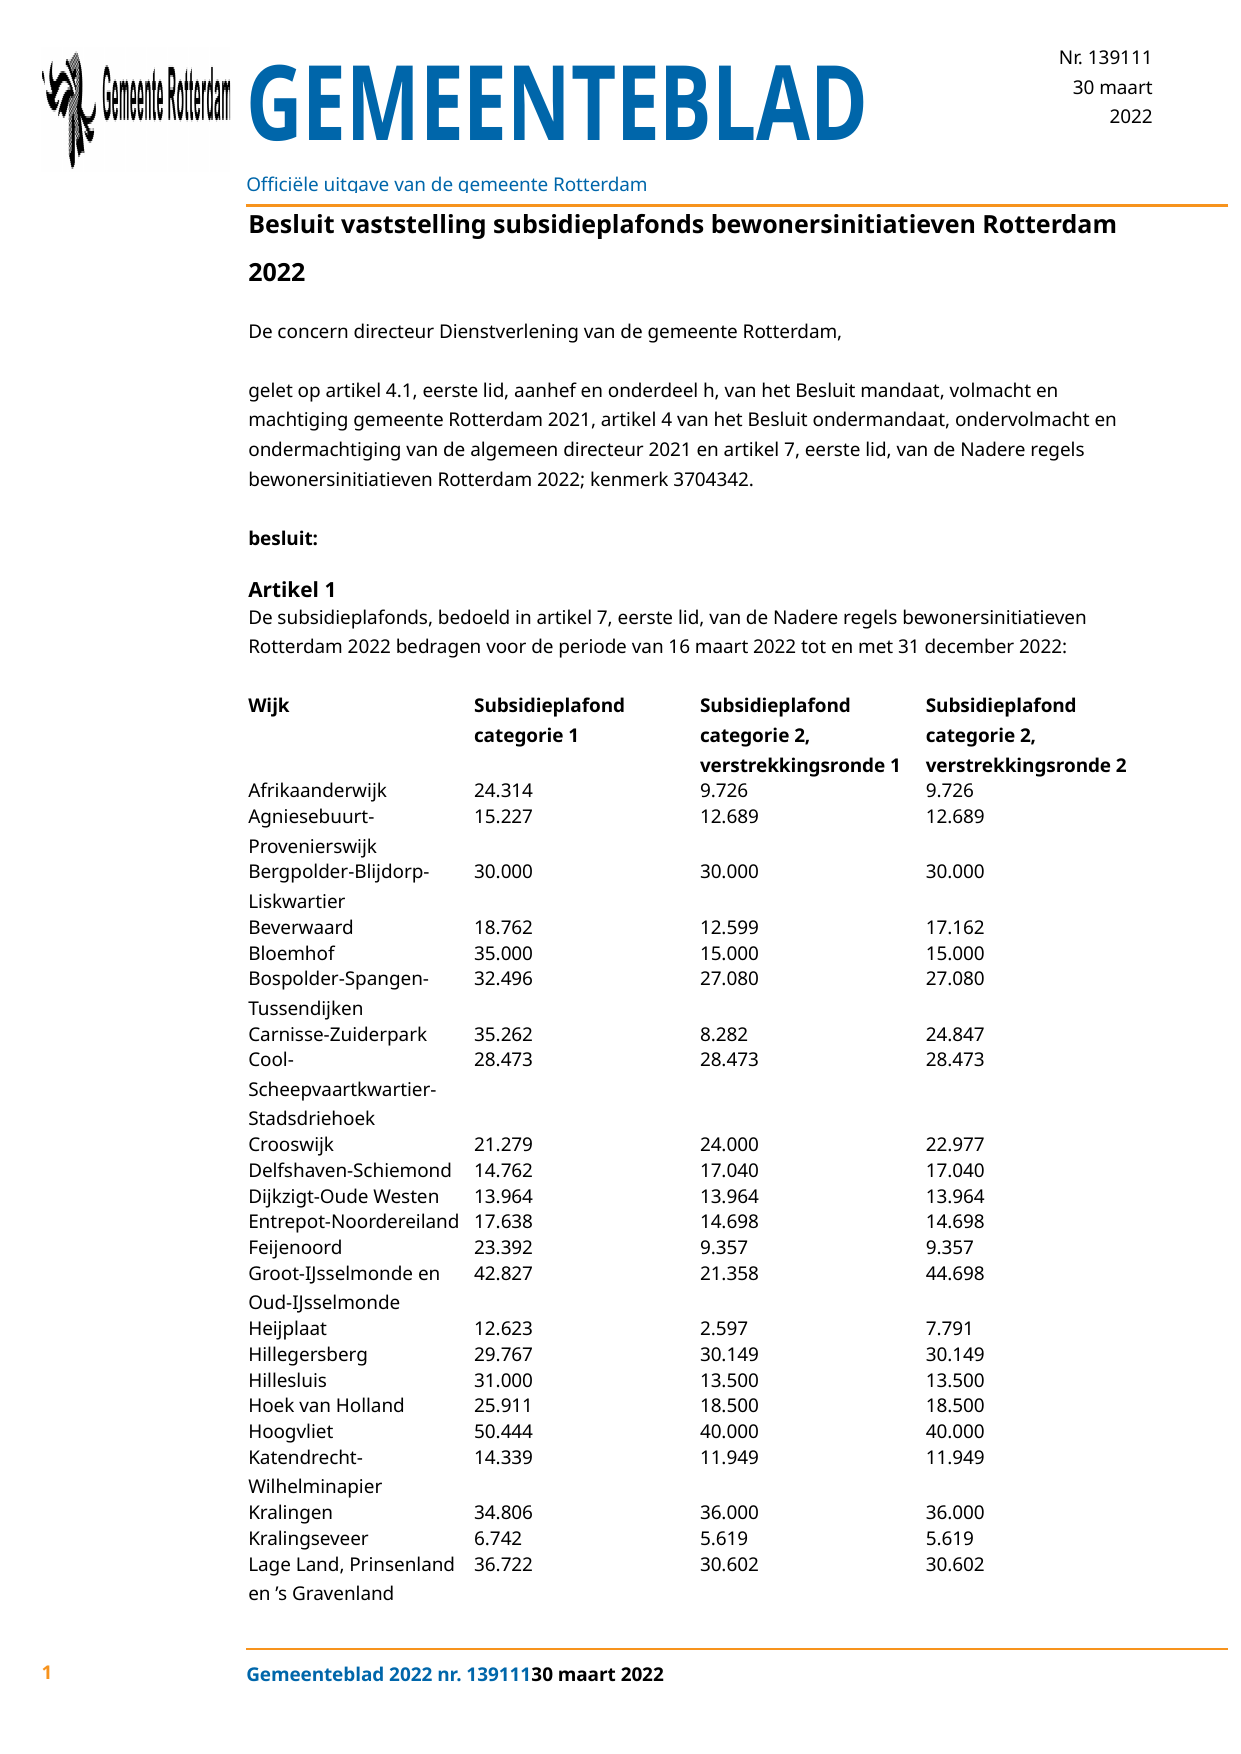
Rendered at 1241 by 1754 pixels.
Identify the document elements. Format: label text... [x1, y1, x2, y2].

table_cell Afrikaanderwijk [248, 778, 474, 803]
table_cell 12.623 [474, 1315, 700, 1341]
table_header Subsidieplafond categorie 2, verstrekkingsronde 2 [926, 693, 1152, 778]
table_cell 30.602 [926, 1551, 1152, 1606]
table_cell 8.282 [700, 1021, 926, 1046]
table_cell Crooswijk [248, 1131, 474, 1157]
table_cell 30.000 [700, 859, 926, 914]
table_cell Hoek van Holland [248, 1393, 474, 1418]
table_cell Katendrecht-Wilhelminapier [248, 1444, 474, 1499]
table_cell 40.000 [926, 1418, 1152, 1444]
text De subsidieplafonds, bedoeld in artikel 7, eerste lid, van de Nadere regels bewonersinitiatieven Rotterdam 2022 bedragen voor de periode van 16 maart 2022 tot en met 31 december 2022: [248, 604, 1152, 659]
table_cell 17.638 [474, 1209, 700, 1234]
table_cell Dijkzigt-Oude Westen [248, 1183, 474, 1208]
table_cell 7.791 [926, 1315, 1152, 1341]
table_cell 6.742 [474, 1525, 700, 1551]
table_cell Heijplaat [248, 1315, 474, 1341]
table_cell 15.000 [926, 940, 1152, 965]
table_cell 17.162 [926, 914, 1152, 940]
table_cell Delfshaven-Schiemond [248, 1157, 474, 1183]
table_cell 30.149 [700, 1341, 926, 1367]
table_header Subsidieplafond categorie 1 [474, 693, 700, 778]
table_cell Hillesluis [248, 1367, 474, 1392]
table_cell 9.357 [926, 1234, 1152, 1260]
table_cell 21.358 [700, 1260, 926, 1315]
table_cell 36.000 [700, 1499, 926, 1525]
table_cell 17.040 [926, 1157, 1152, 1183]
table_cell 13.964 [700, 1183, 926, 1208]
table_cell 29.767 [474, 1341, 700, 1367]
table_cell Hoogvliet [248, 1418, 474, 1444]
table_cell 50.444 [474, 1418, 700, 1444]
table_cell Bloemhof [248, 940, 474, 965]
table_header Wijk [248, 693, 474, 778]
table_cell 15.227 [474, 803, 700, 859]
table_cell 18.762 [474, 914, 700, 940]
table_cell Bergpolder-Blijdorp-Liskwartier [248, 859, 474, 914]
text De concern directeur Dienstverlening van de gemeente Rotterdam, [248, 318, 1152, 344]
table_cell 30.000 [926, 859, 1152, 914]
table_cell Entrepot-Noordereiland [248, 1209, 474, 1234]
table_cell 13.964 [474, 1183, 700, 1208]
table_cell 44.698 [926, 1260, 1152, 1315]
table_cell 18.500 [700, 1393, 926, 1418]
table_cell Hillegersberg [248, 1341, 474, 1367]
table_cell Feijenoord [248, 1234, 474, 1260]
table_cell Groot-IJsselmonde en Oud-IJsselmonde [248, 1260, 474, 1315]
table_cell 11.949 [700, 1444, 926, 1499]
table_cell 12.599 [700, 914, 926, 940]
table_cell Lage Land, Prinsenland en ’s Gravenland [248, 1551, 474, 1606]
table_cell 9.726 [926, 778, 1152, 803]
table_cell 24.847 [926, 1021, 1152, 1046]
table_cell Agniesebuurt-Provenierswijk [248, 803, 474, 859]
table_cell 28.473 [700, 1046, 926, 1131]
table_cell 40.000 [700, 1418, 926, 1444]
table_cell Bospolder-Spangen-Tussendijken [248, 965, 474, 1021]
table_cell Kralingseveer [248, 1525, 474, 1551]
table_cell 31.000 [474, 1367, 700, 1392]
table_cell Kralingen [248, 1499, 474, 1525]
table_cell 30.602 [700, 1551, 926, 1606]
table_cell 27.080 [700, 965, 926, 1021]
table_cell 30.149 [926, 1341, 1152, 1367]
table_cell 25.911 [474, 1393, 700, 1418]
table_cell 36.000 [926, 1499, 1152, 1525]
text gelet op artikel 4.1, eerste lid, aanhef en onderdeel h, van het Besluit mandaat, volmacht en machtiging gemeente Rotterdam 2021, artikel 4 van het Besluit ondermandaat, ondervolmacht en ondermachtiging van de algemeen directeur 2021 en artikel 7, eerste lid, van de Nadere regels bewonersinitiatieven Rotterdam 2022; kenmerk 3704342. [248, 377, 1152, 492]
table_cell 14.762 [474, 1157, 700, 1183]
table_cell 34.806 [474, 1499, 700, 1525]
table_cell 21.279 [474, 1131, 700, 1157]
table_cell 30.000 [474, 859, 700, 914]
table_cell 23.392 [474, 1234, 700, 1260]
table_cell 14.698 [700, 1209, 926, 1234]
table_cell 2.597 [700, 1315, 926, 1341]
table_cell 15.000 [700, 940, 926, 965]
text besluit: [248, 525, 1152, 551]
table_cell 11.949 [926, 1444, 1152, 1499]
table_cell 32.496 [474, 965, 700, 1021]
table_cell 35.000 [474, 940, 700, 965]
table_cell 14.339 [474, 1444, 700, 1499]
table_cell 14.698 [926, 1209, 1152, 1234]
table_cell 13.500 [700, 1367, 926, 1392]
text Artikel 1 [248, 575, 1152, 604]
table_cell 5.619 [700, 1525, 926, 1551]
table_cell 18.500 [926, 1393, 1152, 1418]
table_cell 9.357 [700, 1234, 926, 1260]
table_header Subsidieplafond categorie 2, verstrekkingsronde 1 [700, 693, 926, 778]
table_cell 13.964 [926, 1183, 1152, 1208]
table_cell Beverwaard [248, 914, 474, 940]
text Besluit vaststelling subsidieplafonds bewonersinitiatieven Rotterdam 2022 [248, 207, 1152, 288]
table_cell 24.000 [700, 1131, 926, 1157]
table_cell 5.619 [926, 1525, 1152, 1551]
table_cell Carnisse-Zuiderpark [248, 1021, 474, 1046]
table_cell 28.473 [926, 1046, 1152, 1131]
table_cell 36.722 [474, 1551, 700, 1606]
table_cell Cool-Scheepvaartkwartier-Stadsdriehoek [248, 1046, 474, 1131]
table_cell 17.040 [700, 1157, 926, 1183]
table_cell 28.473 [474, 1046, 700, 1131]
table_cell 12.689 [926, 803, 1152, 859]
table_cell 12.689 [700, 803, 926, 859]
table_cell 42.827 [474, 1260, 700, 1315]
table_cell 24.314 [474, 778, 700, 803]
table_cell 27.080 [926, 965, 1152, 1021]
table_cell 35.262 [474, 1021, 700, 1046]
table_cell 13.500 [926, 1367, 1152, 1392]
picture [41, 47, 231, 172]
table_cell 9.726 [700, 778, 926, 803]
table_cell 22.977 [926, 1131, 1152, 1157]
